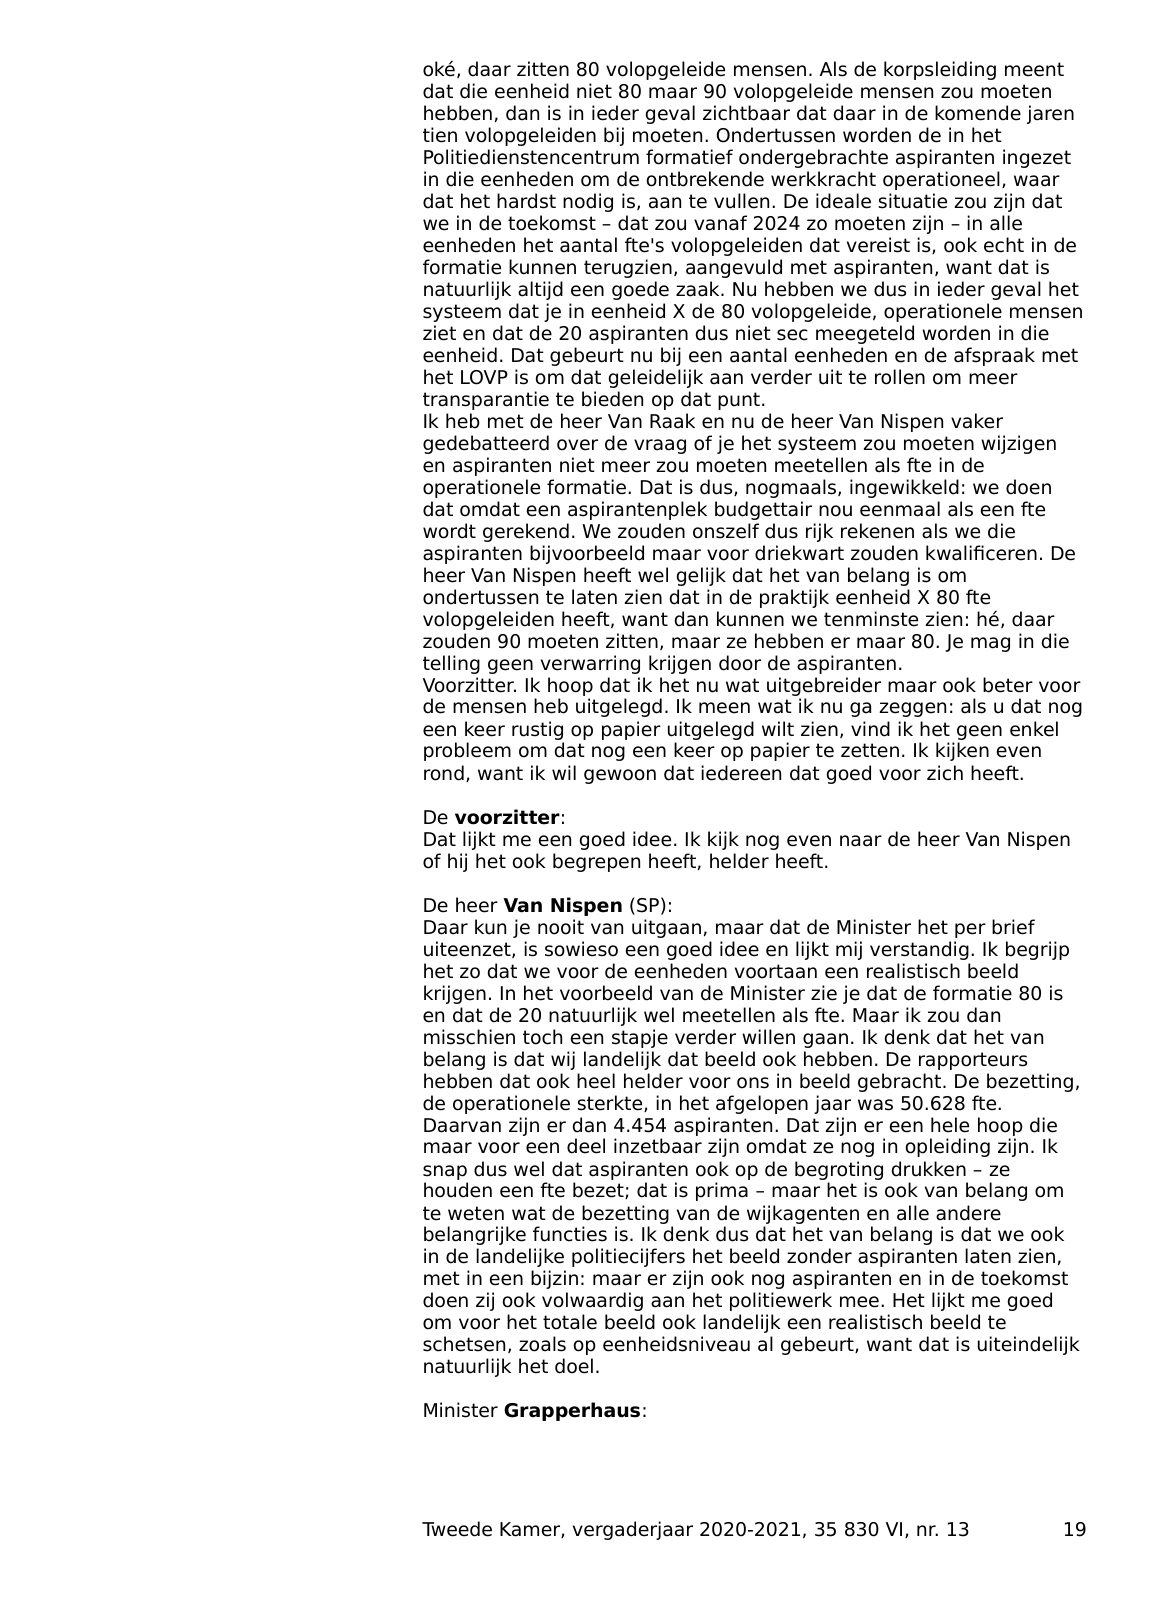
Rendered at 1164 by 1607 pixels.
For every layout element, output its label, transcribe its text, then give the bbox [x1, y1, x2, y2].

text Minister Grapperhaus: [422, 1400, 1087, 1422]
text oké, daar zitten 80 volopgeleide mensen. Als de korpsleiding meent dat die eenheid niet 80 maar 90 volopgeleide mensen zou moeten hebben, dan is in ieder geval zichtbaar dat daar in de komende jaren tien volopgeleiden bij moeten. Ondertussen worden de in het Politiedienstencentrum formatief ondergebrachte aspiranten ingezet in die eenheden om de ontbrekende werkkracht operationeel, waar dat het hardst nodig is, aan te vullen. De ideale situatie zou zijn dat we in de toekomst – dat zou vanaf 2024 zo moeten zijn – in alle eenheden het aantal fte's volopgeleiden dat vereist is, ook echt in de formatie kunnen terugzien, aangevuld met aspiranten, want dat is natuurlijk altijd een goede zaak. Nu hebben we dus in ieder geval het systeem dat je in eenheid X de 80 volopgeleide, operationele mensen ziet en dat de 20 aspiranten dus niet sec meegeteld worden in die eenheid. Dat gebeurt nu bij een aantal eenheden en de afspraak met het LOVP is om dat geleidelijk aan verder uit te rollen om meer transparantie te bieden op dat punt. [422, 59, 1087, 411]
text Daar kun je nooit van uitgaan, maar dat de Minister het per brief uiteenzet, is sowieso een goed idee en lijkt mij verstandig. Ik begrijp het zo dat we voor de eenheden voortaan een realistisch beeld krijgen. In het voorbeeld van de Minister zie je dat de formatie 80 is en dat de 20 natuurlijk wel meetellen als fte. Maar ik zou dan misschien toch een stapje verder willen gaan. Ik denk dat het van belang is dat wij landelijk dat beeld ook hebben. De rapporteurs hebben dat ook heel helder voor ons in beeld gebracht. De bezetting, de operationele sterkte, in het afgelopen jaar was 50.628 fte. Daarvan zijn er dan 4.454 aspiranten. Dat zijn er een hele hoop die maar voor een deel inzetbaar zijn omdat ze nog in opleiding zijn. Ik snap dus wel dat aspiranten ook op de begroting drukken – ze houden een fte bezet; dat is prima – maar het is ook van belang om te weten wat de bezetting van de wijkagenten en alle andere belangrijke functies is. Ik denk dus dat het van belang is dat we ook in de landelijke politiecijfers het beeld zonder aspiranten laten zien, met in een bijzin: maar er zijn ook nog aspiranten en in de toekomst doen zij ook volwaardig aan het politiewerk mee. Het lijkt me goed om voor het totale beeld ook landelijk een realistisch beeld te schetsen, zoals op eenheidsniveau al gebeurt, want dat is uiteindelijk natuurlijk het doel. [422, 917, 1087, 1378]
text Dat lijkt me een goed idee. Ik kijk nog even naar de heer Van Nispen of hij het ook begrepen heeft, helder heeft. [422, 828, 1087, 872]
text Voorzitter. Ik hoop dat ik het nu wat uitgebreider maar ook beter voor de mensen heb uitgelegd. Ik meen wat ik nu ga zeggen: als u dat nog een keer rustig op papier uitgelegd wilt zien, vind ik het geen enkel probleem om dat nog een keer op papier te zetten. Ik kijken even rond, want ik wil gewoon dat iedereen dat goed voor zich heeft. [422, 674, 1087, 784]
text De heer Van Nispen (SP): [422, 895, 1087, 917]
text De voorzitter: [422, 807, 1087, 828]
text Ik heb met de heer Van Raak en nu de heer Van Nispen vaker gedebatteerd over de vraag of je het systeem zou moeten wijzigen en aspiranten niet meer zou moeten meetellen als fte in de operationele formatie. Dat is dus, nogmaals, ingewikkeld: we doen dat omdat een aspirantenplek budgettair nou eenmaal als een fte wordt gerekend. We zouden onszelf dus rijk rekenen als we die aspiranten bijvoorbeeld maar voor driekwart zouden kwalificeren. De heer Van Nispen heeft wel gelijk dat het van belang is om ondertussen te laten zien dat in de praktijk eenheid X 80 fte volopgeleiden heeft, want dan kunnen we tenminste zien: hé, daar zouden 90 moeten zitten, maar ze hebben er maar 80. Je mag in die telling geen verwarring krijgen door de aspiranten. [422, 411, 1087, 674]
